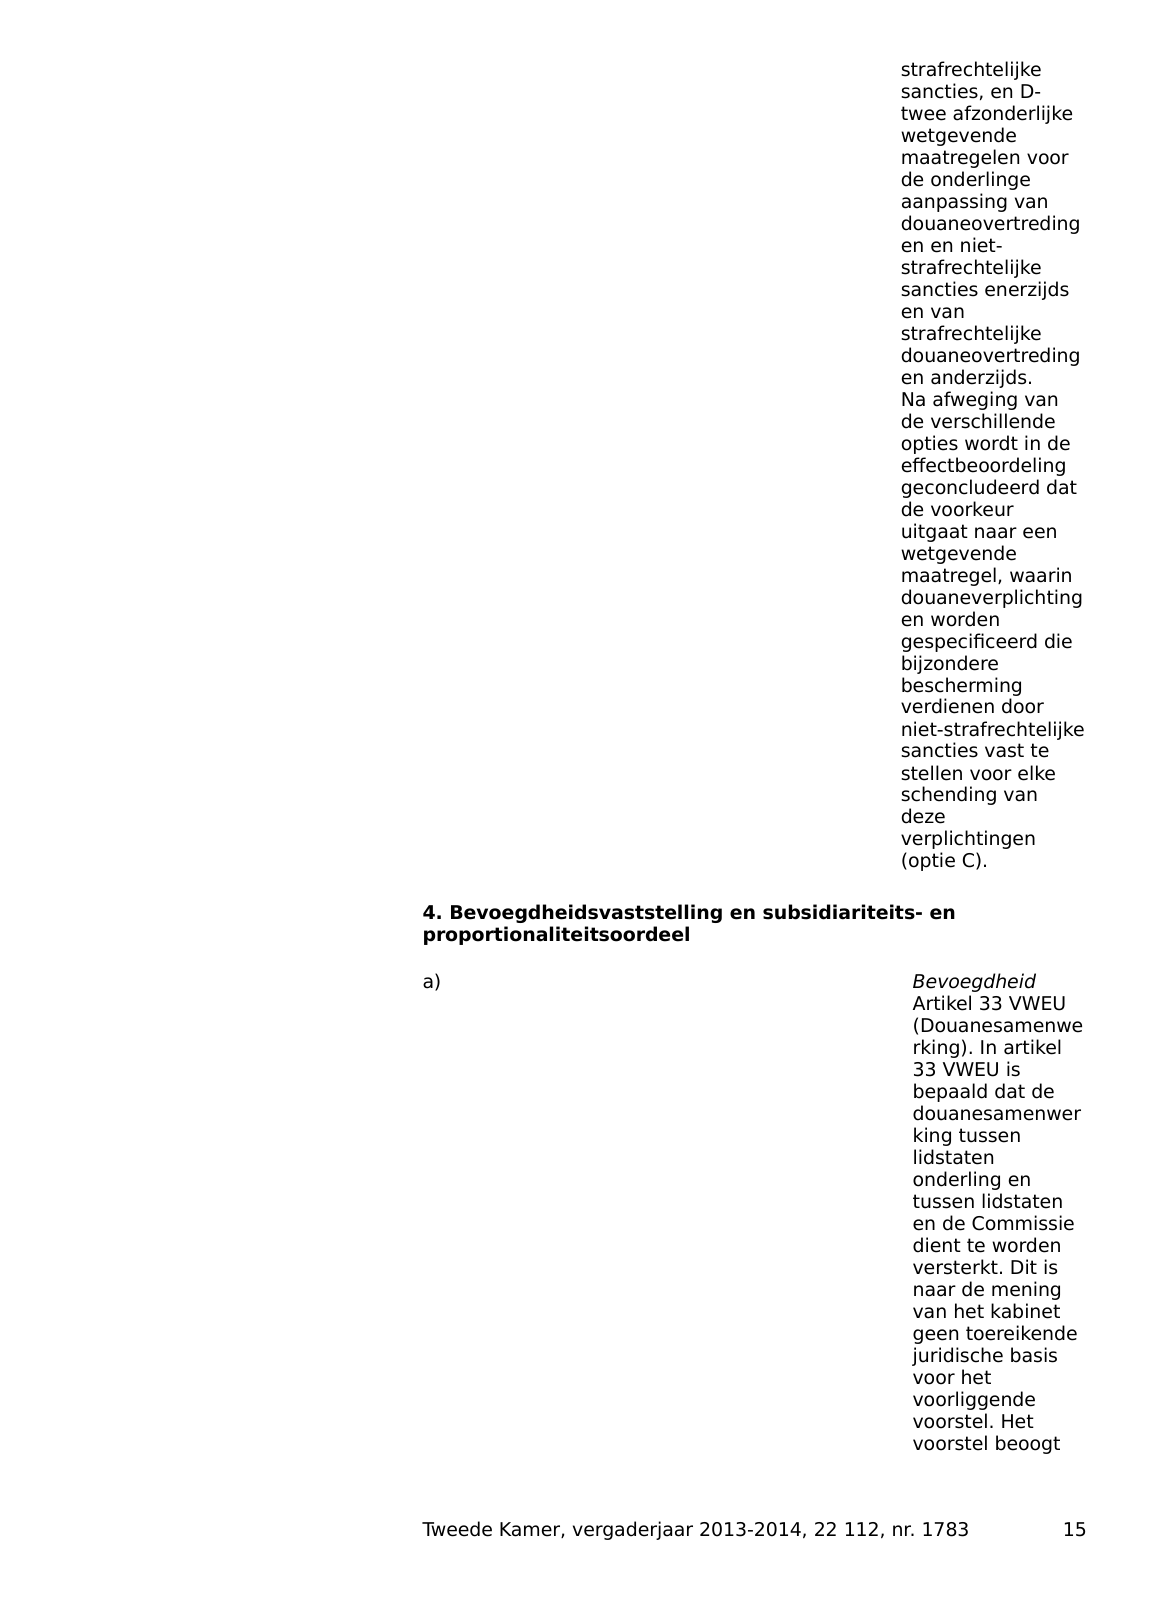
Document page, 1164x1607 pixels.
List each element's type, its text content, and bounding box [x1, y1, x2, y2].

text Artikel 33 VWEU (Douanesamenwerking). In artikel 33 VWEU is bepaald dat de douanesamenwerking tussen lidstaten onderling en tussen lidstaten en de Commissie dient te worden versterkt. Dit is naar de mening van het kabinet geen toereikende juridische basis voor het voorliggende voorstel. Het voorstel beoogt [912, 993, 1087, 1455]
text Na afweging van de verschillende opties wordt in de effectbeoordeling geconcludeerd dat de voorkeur uitgaat naar een wetgevende maatregel, waarin douaneverplichtingen worden gespecificeerd die bijzondere bescherming verdienen door niet-strafrechtelijke sancties vast te stellen voor elke schending van deze verplichtingen (optie C). [901, 389, 1087, 872]
subtitle 4. Bevoegdheidsvaststelling en subsidiariteits- en proportionaliteitsoordeel [422, 902, 1087, 946]
text strafrechtelijke sancties, en D- twee afzonderlijke wetgevende maatregelen voor de onderlinge aanpassing van douaneovertredingen en niet-strafrechtelijke sancties enerzijds en van strafrechtelijke douaneovertredingen anderzijds. [901, 59, 1087, 389]
text a) Bevoegdheid [422, 971, 1087, 993]
